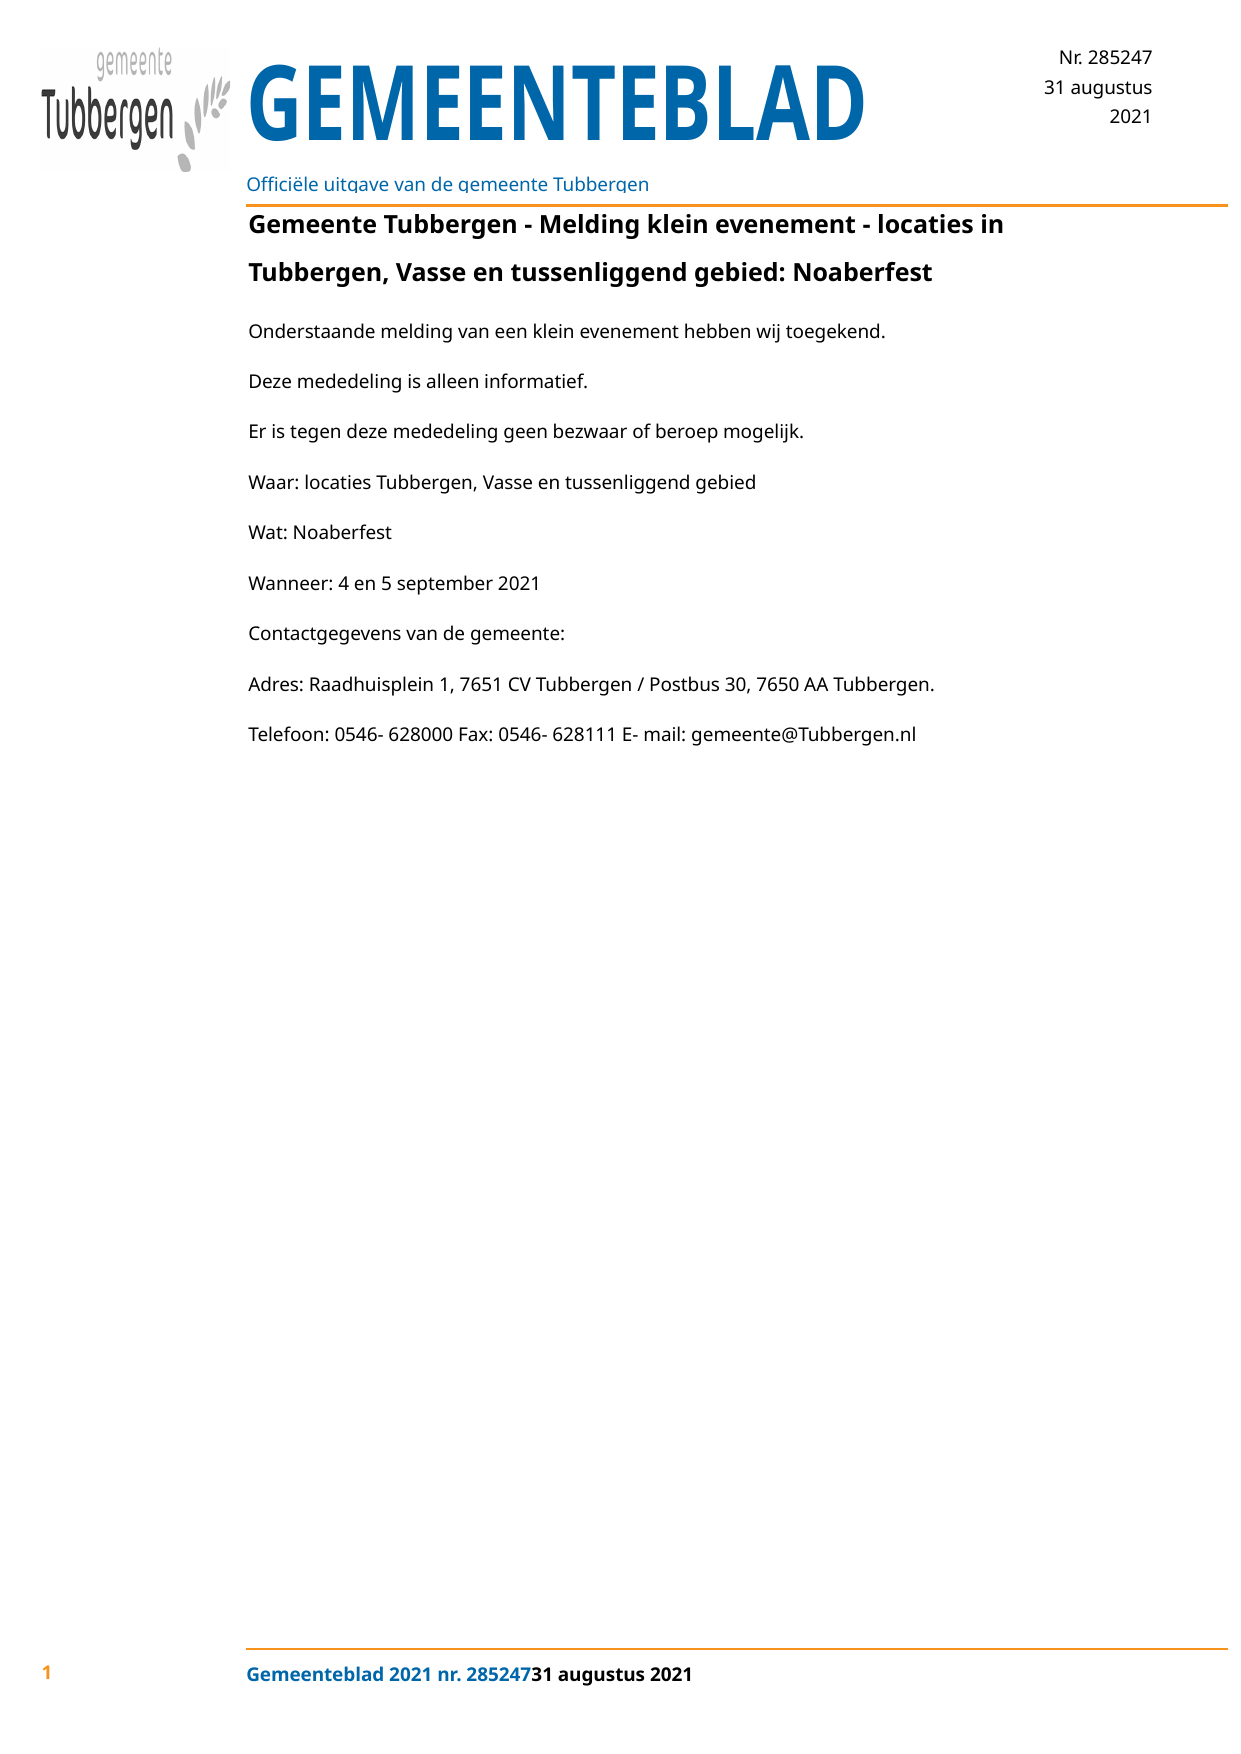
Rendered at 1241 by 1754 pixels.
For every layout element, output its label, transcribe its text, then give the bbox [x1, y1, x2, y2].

text Waar: locaties Tubbergen, Vasse en tussenliggend gebied [248, 469, 1152, 495]
picture [41, 47, 231, 172]
text Deze mededeling is alleen informatief. [248, 368, 1152, 394]
text Wanneer: 4 en 5 september 2021 [248, 570, 1152, 596]
text Er is tegen deze mededeling geen bezwaar of beroep mogelijk. [248, 419, 1152, 444]
text Contactgegevens van de gemeente: [248, 620, 1152, 646]
text Adres: Raadhuisplein 1, 7651 CV Tubbergen / Postbus 30, 7650 AA Tubbergen. [248, 671, 1152, 697]
text Onderstaande melding van een klein evenement hebben wij toegekend. [248, 318, 1152, 344]
text Wat: Noaberfest [248, 519, 1152, 545]
text Telefoon: 0546- 628000 Fax: 0546- 628111 E- mail: gemeente@Tubbergen.nl [248, 721, 1152, 747]
text Gemeente Tubbergen - Melding klein evenement - locaties in Tubbergen, Vasse en tussenliggend gebied: Noaberfest [248, 207, 1152, 288]
